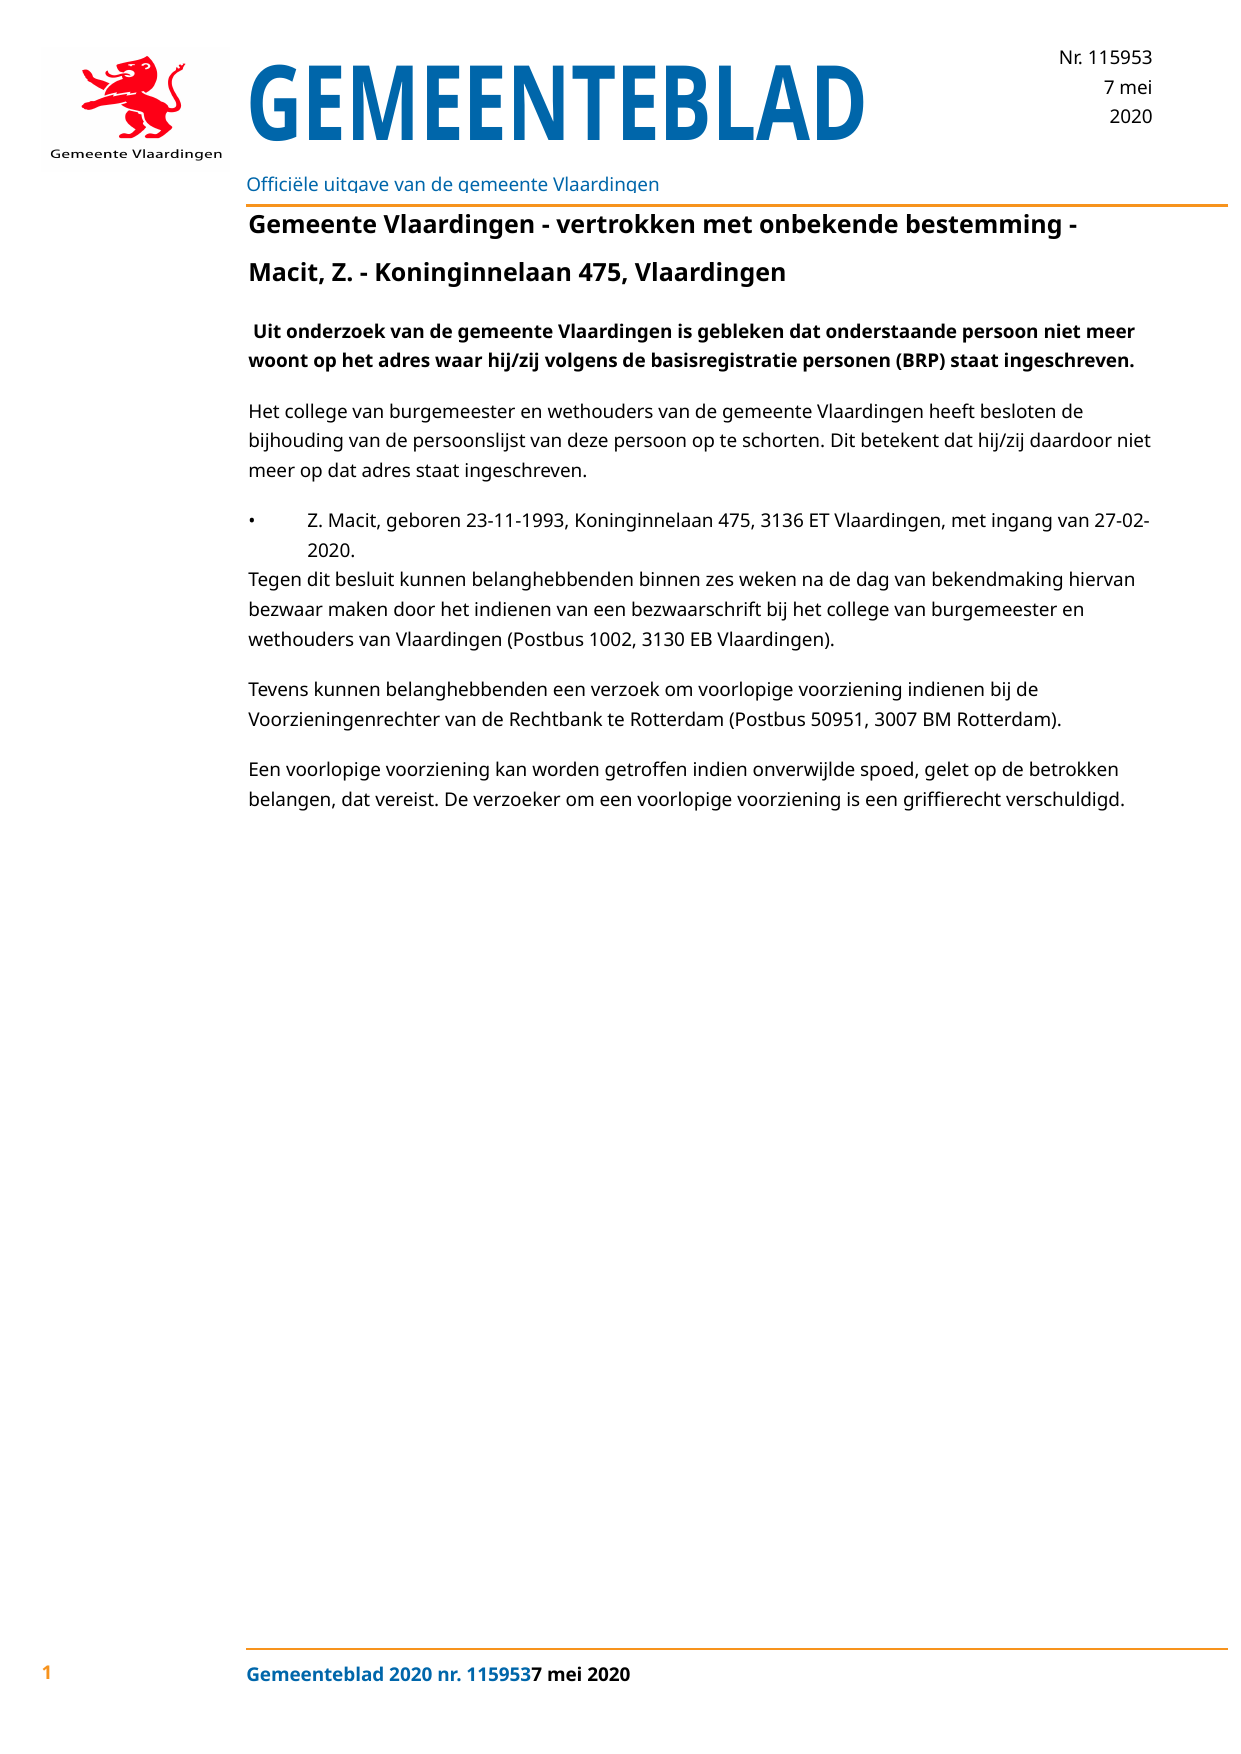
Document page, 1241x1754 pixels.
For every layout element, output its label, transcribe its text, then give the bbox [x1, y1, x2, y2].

text Een voorlopige voorziening kan worden getroffen indien onverwijlde spoed, gelet op de betrokken belangen, dat vereist. De verzoeker om een voorlopige voorziening is een griffierecht verschuldigd. [248, 756, 1152, 812]
text Tegen dit besluit kunnen belanghebbenden binnen zes weken na de dag van bekendmaking hiervan bezwaar maken door het indienen van een bezwaarschrift bij het college van burgemeester en wethouders van Vlaardingen (Postbus 1002, 3130 EB Vlaardingen). [248, 567, 1152, 652]
list Z. Macit, geboren 23-11-1993, Koninginnelaan 475, 3136 ET Vlaardingen, met ingang van 27-02-2020. [248, 507, 1152, 563]
picture [41, 47, 231, 172]
text Het college van burgemeester en wethouders van de gemeente Vlaardingen heeft besloten de bijhouding van de persoonslijst van deze persoon op te schorten. Dit betekent dat hij/zij daardoor niet meer op dat adres staat ingeschreven. [248, 398, 1152, 483]
text Tevens kunnen belanghebbenden een verzoek om voorlopige voorziening indienen bij de Voorzieningenrechter van de Rechtbank te Rotterdam (Postbus 50951, 3007 BM Rotterdam). [248, 676, 1152, 732]
text Uit onderzoek van de gemeente Vlaardingen is gebleken dat onderstaande persoon niet meer woont op het adres waar hij/zij volgens de basisregistratie personen (BRP) staat ingeschreven. [248, 318, 1152, 373]
text Gemeente Vlaardingen - vertrokken met onbekende bestemming - Macit, Z. - Koninginnelaan 475, Vlaardingen [248, 207, 1152, 288]
